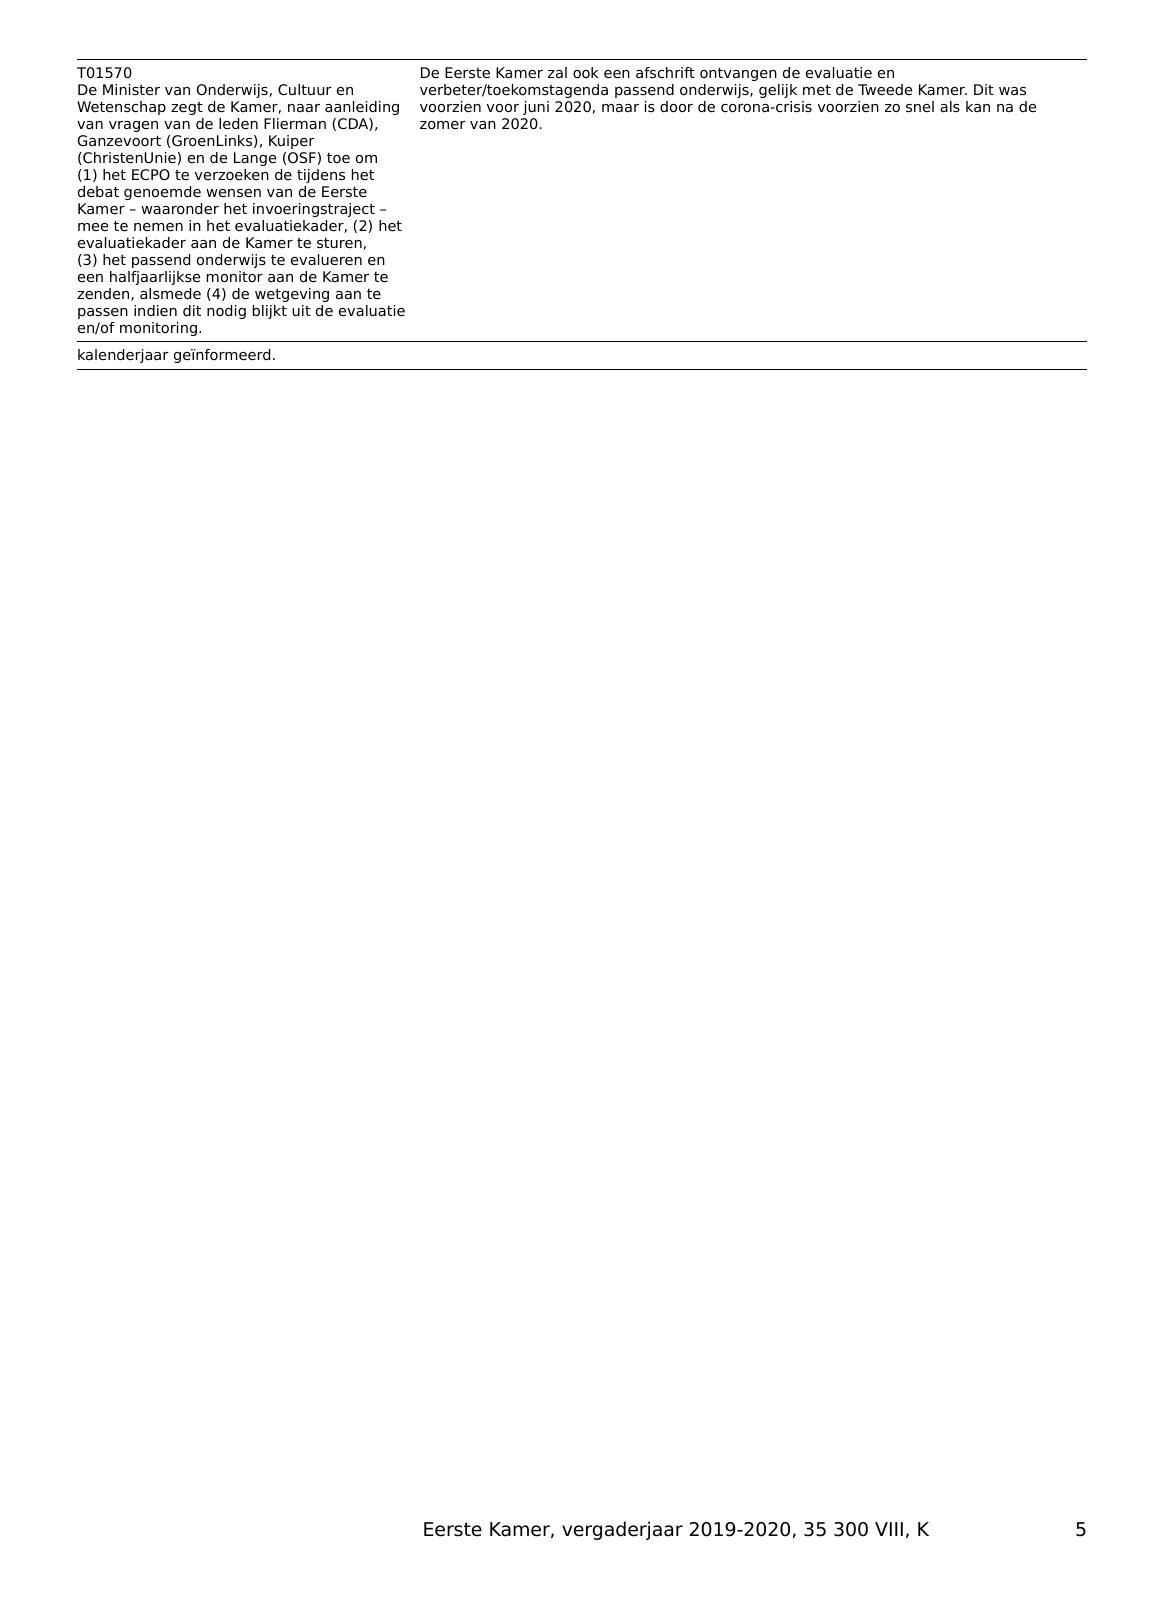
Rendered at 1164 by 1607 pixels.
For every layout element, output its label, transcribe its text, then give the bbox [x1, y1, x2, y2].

table_header De Eerste Kamer zal ook een afschrift ontvangen de evaluatie en verbeter/toekomstagenda passend onderwijs, gelijk met de Tweede Kamer. Dit was voorzien voor juni 2020, maar is door de corona-crisis voorzien zo snel als kan na de zomer van 2020. [413, 60, 1087, 341]
table_header T01570 De Minister van Onderwijs, Cultuur en Wetenschap zegt de Kamer, naar aanleiding van vragen van de leden Flierman (CDA), Ganzevoort (GroenLinks), Kuiper (ChristenUnie) en de Lange (OSF) toe om (1) het ECPO te verzoeken de tijdens het debat genoemde wensen van de Eerste Kamer – waaronder het invoeringstraject – mee te nemen in het evaluatiekader, (2) het evaluatiekader aan de Kamer te sturen, (3) het passend onderwijs te evalueren en een halfjaarlijkse monitor aan de Kamer te zenden, alsmede (4) de wetgeving aan te passen indien dit nodig blijkt uit de evaluatie en/of monitoring. [77, 60, 413, 341]
table_cell [413, 342, 1087, 368]
table_cell kalenderjaar geïnformeerd. [77, 342, 413, 368]
